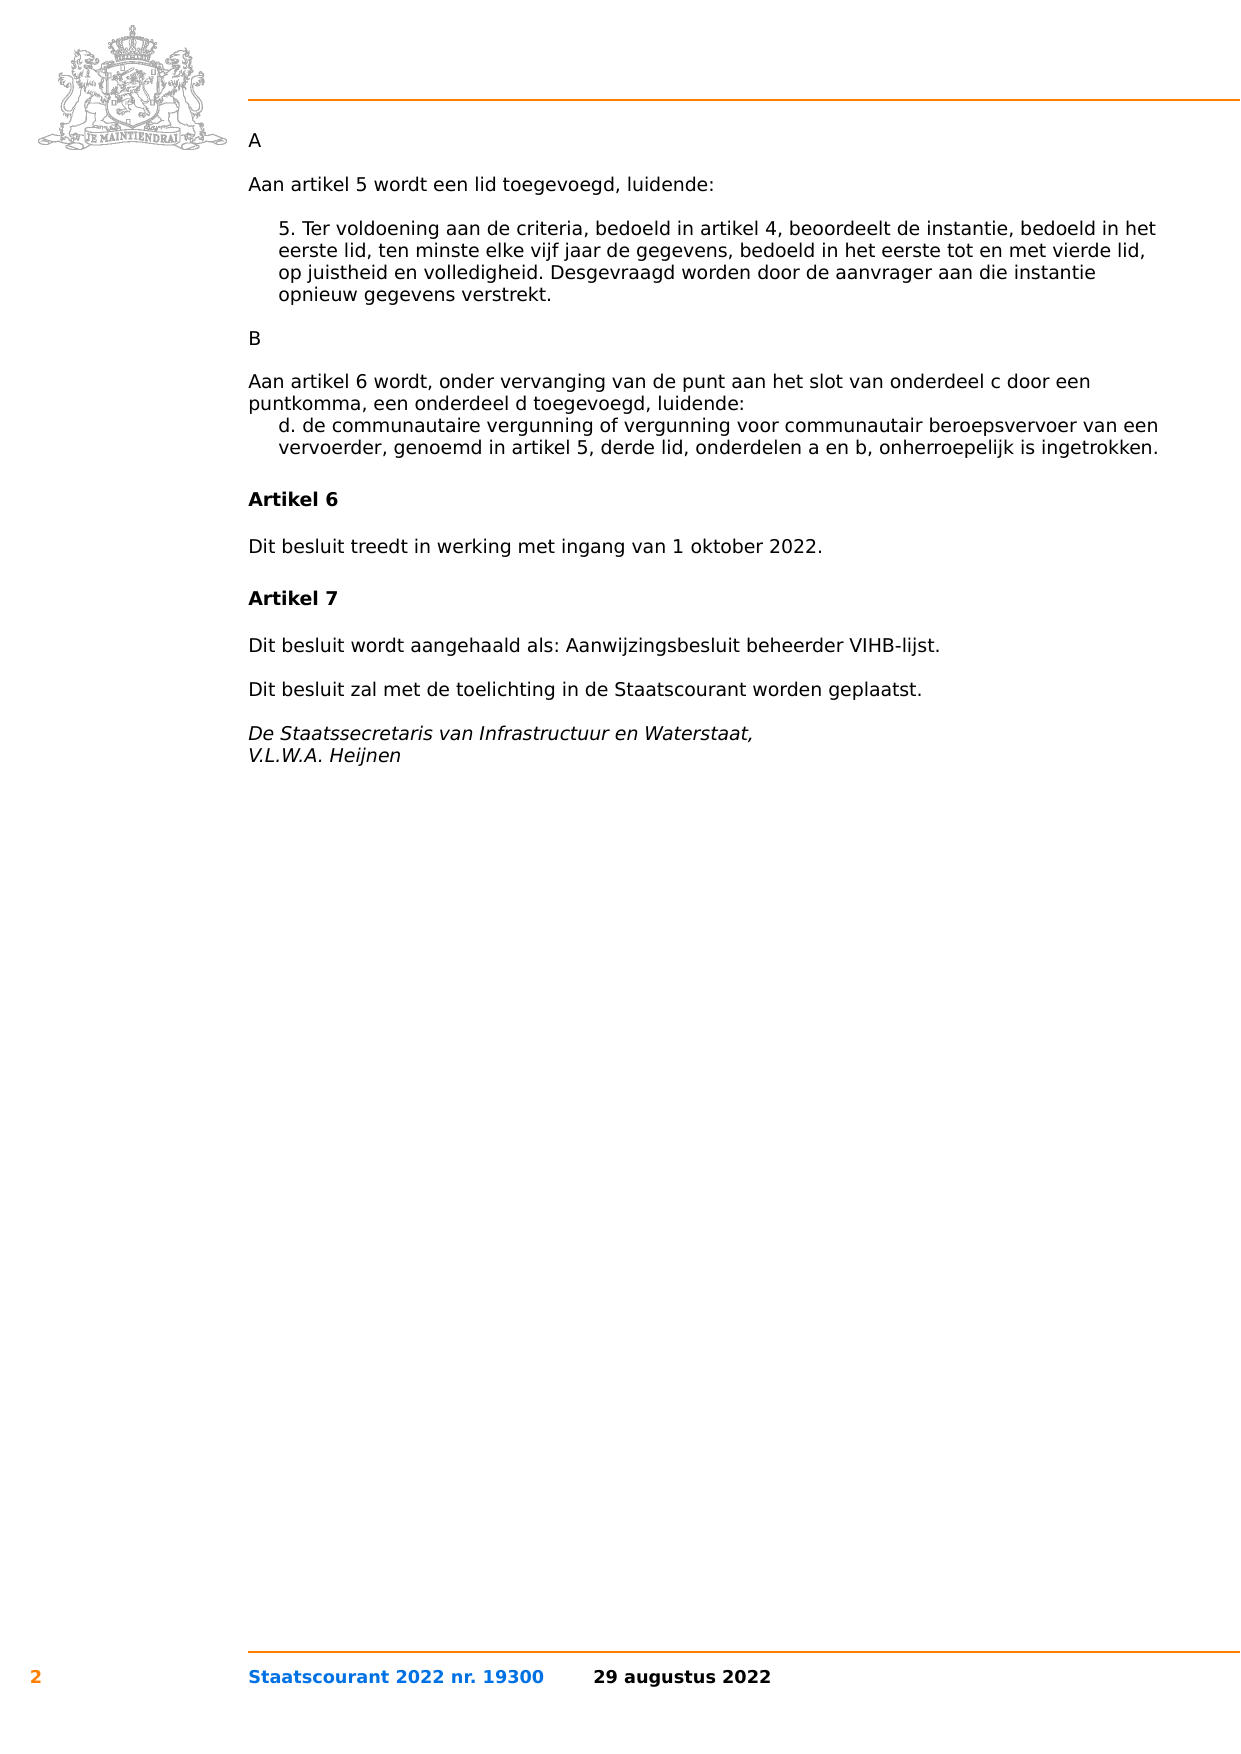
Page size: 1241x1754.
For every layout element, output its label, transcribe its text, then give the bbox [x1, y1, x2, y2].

text Aan artikel 5 wordt een lid toegevoegd, luidende: [248, 174, 1163, 196]
picture [38, 25, 227, 150]
subtitle Artikel 7 [248, 588, 1163, 610]
text Aan artikel 6 wordt, onder vervanging van de punt aan het slot van onderdeel c door een puntkomma, een onderdeel d toegevoegd, luidende: [248, 371, 1163, 415]
text Dit besluit zal met de toelichting in de Staatscourant worden geplaatst. [248, 679, 1163, 701]
text 5. Ter voldoening aan de criteria, bedoeld in artikel 4, beoordeelt de instantie, bedoeld in het eerste lid, ten minste elke vijf jaar de gegevens, bedoeld in het eerste tot en met vierde lid, op juistheid en volledigheid. Desgevraagd worden door de aanvrager aan die instantie opnieuw gegevens verstrekt. [278, 218, 1163, 306]
text A [248, 130, 1163, 152]
subtitle Artikel 6 [248, 489, 1163, 511]
text De Staatssecretaris van Infrastructuur en Waterstaat, V.L.W.A. Heijnen [248, 723, 1163, 767]
text d. de communautaire vergunning of vergunning voor communautair beroepsvervoer van een vervoerder, genoemd in artikel 5, derde lid, onderdelen a en b, onherroepelijk is ingetrokken. [278, 415, 1163, 459]
text Dit besluit wordt aangehaald als: Aanwijzingsbesluit beheerder VIHB-lijst. [248, 635, 1163, 657]
text B [248, 327, 1163, 349]
text Dit besluit treedt in werking met ingang van 1 oktober 2022. [248, 536, 1163, 558]
